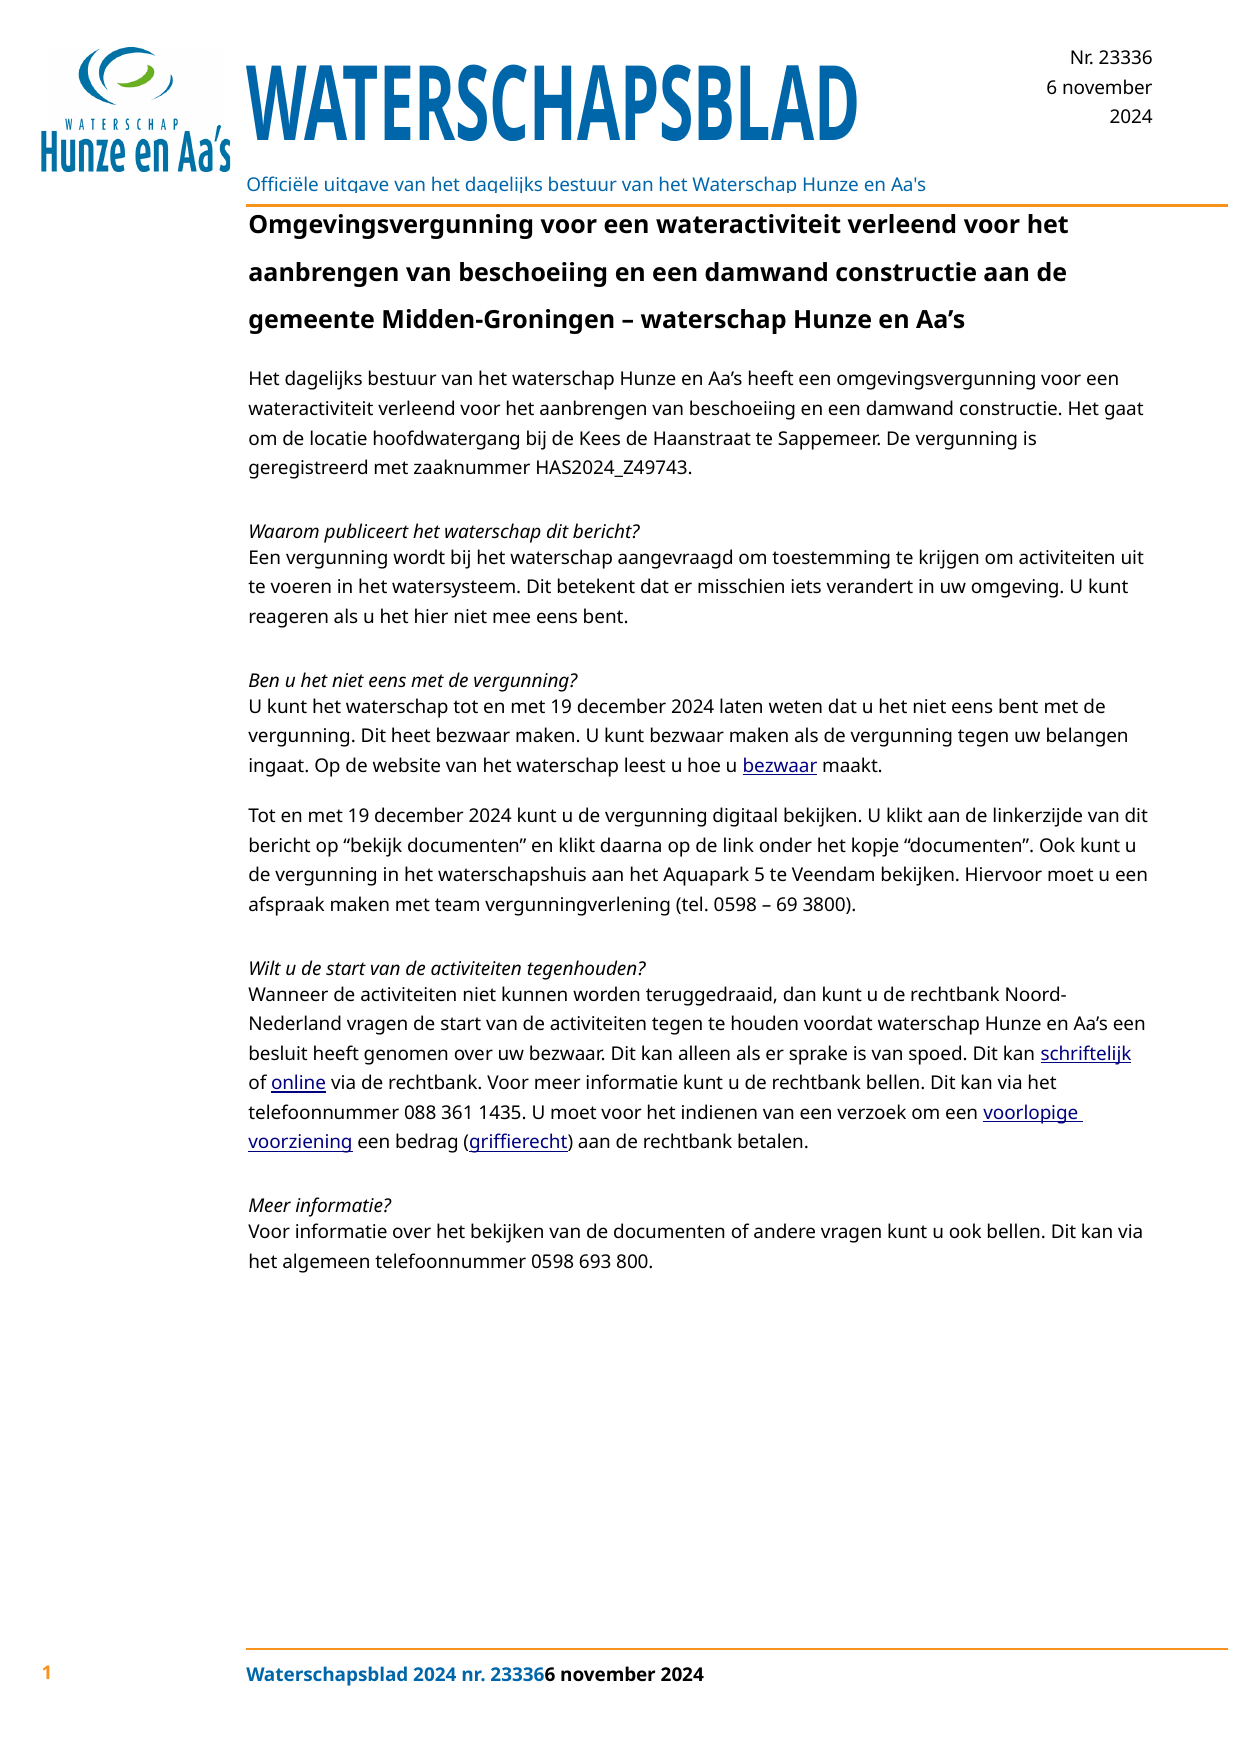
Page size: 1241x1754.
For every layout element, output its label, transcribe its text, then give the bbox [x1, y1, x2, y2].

text U kunt het waterschap tot en met 19 december 2024 laten weten dat u het niet eens bent met de vergunning. Dit heet bezwaar maken. U kunt bezwaar maken als de vergunning tegen uw belangen ingaat. Op de website van het waterschap leest u hoe u bezwaar maakt. [248, 693, 1152, 778]
picture [41, 47, 231, 172]
picture [47, 154, 51, 172]
text Meer informatie? [248, 1193, 1152, 1218]
text Wanneer de activiteiten niet kunnen worden teruggedraaid, dan kunt u de rechtbank Noord-Nederland vragen de start van de activiteiten tegen te houden voordat waterschap Hunze en Aa’s een besluit heeft genomen over uw bezwaar. Dit kan alleen als er sprake is van spoed. Dit kan schriftelijk of online via de rechtbank. Voor meer informatie kunt u de rechtbank bellen. Dit kan via het telefoonnummer 088 361 1435. U moet voor het indienen van een verzoek om een voorlopige voorziening een bedrag (griffierecht) aan de rechtbank betalen. [248, 981, 1152, 1154]
text Tot en met 19 december 2024 kunt u de vergunning digitaal bekijken. U klikt aan de linkerzijde van dit bericht op “bekijk documenten” en klikt daarna op de link onder het kopje “documenten”. Ook kunt u de vergunning in het waterschapshuis aan het Aquapark 5 te Veendam bekijken. Hiervoor moet u een afspraak maken met team vergunningverlening (tel. 0598 – 69 3800). [248, 802, 1152, 917]
picture [226, 145, 231, 156]
text Voor informatie over het bekijken van de documenten of andere vragen kunt u ook bellen. Dit kan via het algemeen telefoonnummer 0598 693 800. [248, 1218, 1152, 1274]
text Omgevingsvergunning voor een wateractiviteit verleend voor het aanbrengen van beschoeiing en een damwand constructie aan de gemeente Midden-Groningen – waterschap Hunze en Aa’s [248, 207, 1152, 336]
picture [183, 163, 191, 172]
text Ben u het niet eens met de vergunning? [248, 667, 1152, 693]
text Wilt u de start van de activiteiten tegenhouden? [248, 955, 1152, 981]
text Het dagelijks bestuur van het waterschap Hunze en Aa’s heeft een omgevingsvergunning voor een wateractiviteit verleend voor het aanbrengen van beschoeiing en een damwand constructie. Het gaat om de locatie hoofdwatergang bij de Kees de Haanstraat te Sappemeer. De vergunning is geregistreerd met zaaknummer HAS2024_Z49743. [248, 366, 1152, 480]
text Een vergunning wordt bij het waterschap aangevraagd om toestemming te krijgen om activiteiten uit te voeren in het watersysteem. Dit betekent dat er misschien iets verandert in uw omgeving. U kunt reageren als u het hier niet mee eens bent. [248, 544, 1152, 629]
text Waarom publiceert het waterschap dit bericht? [248, 518, 1152, 544]
